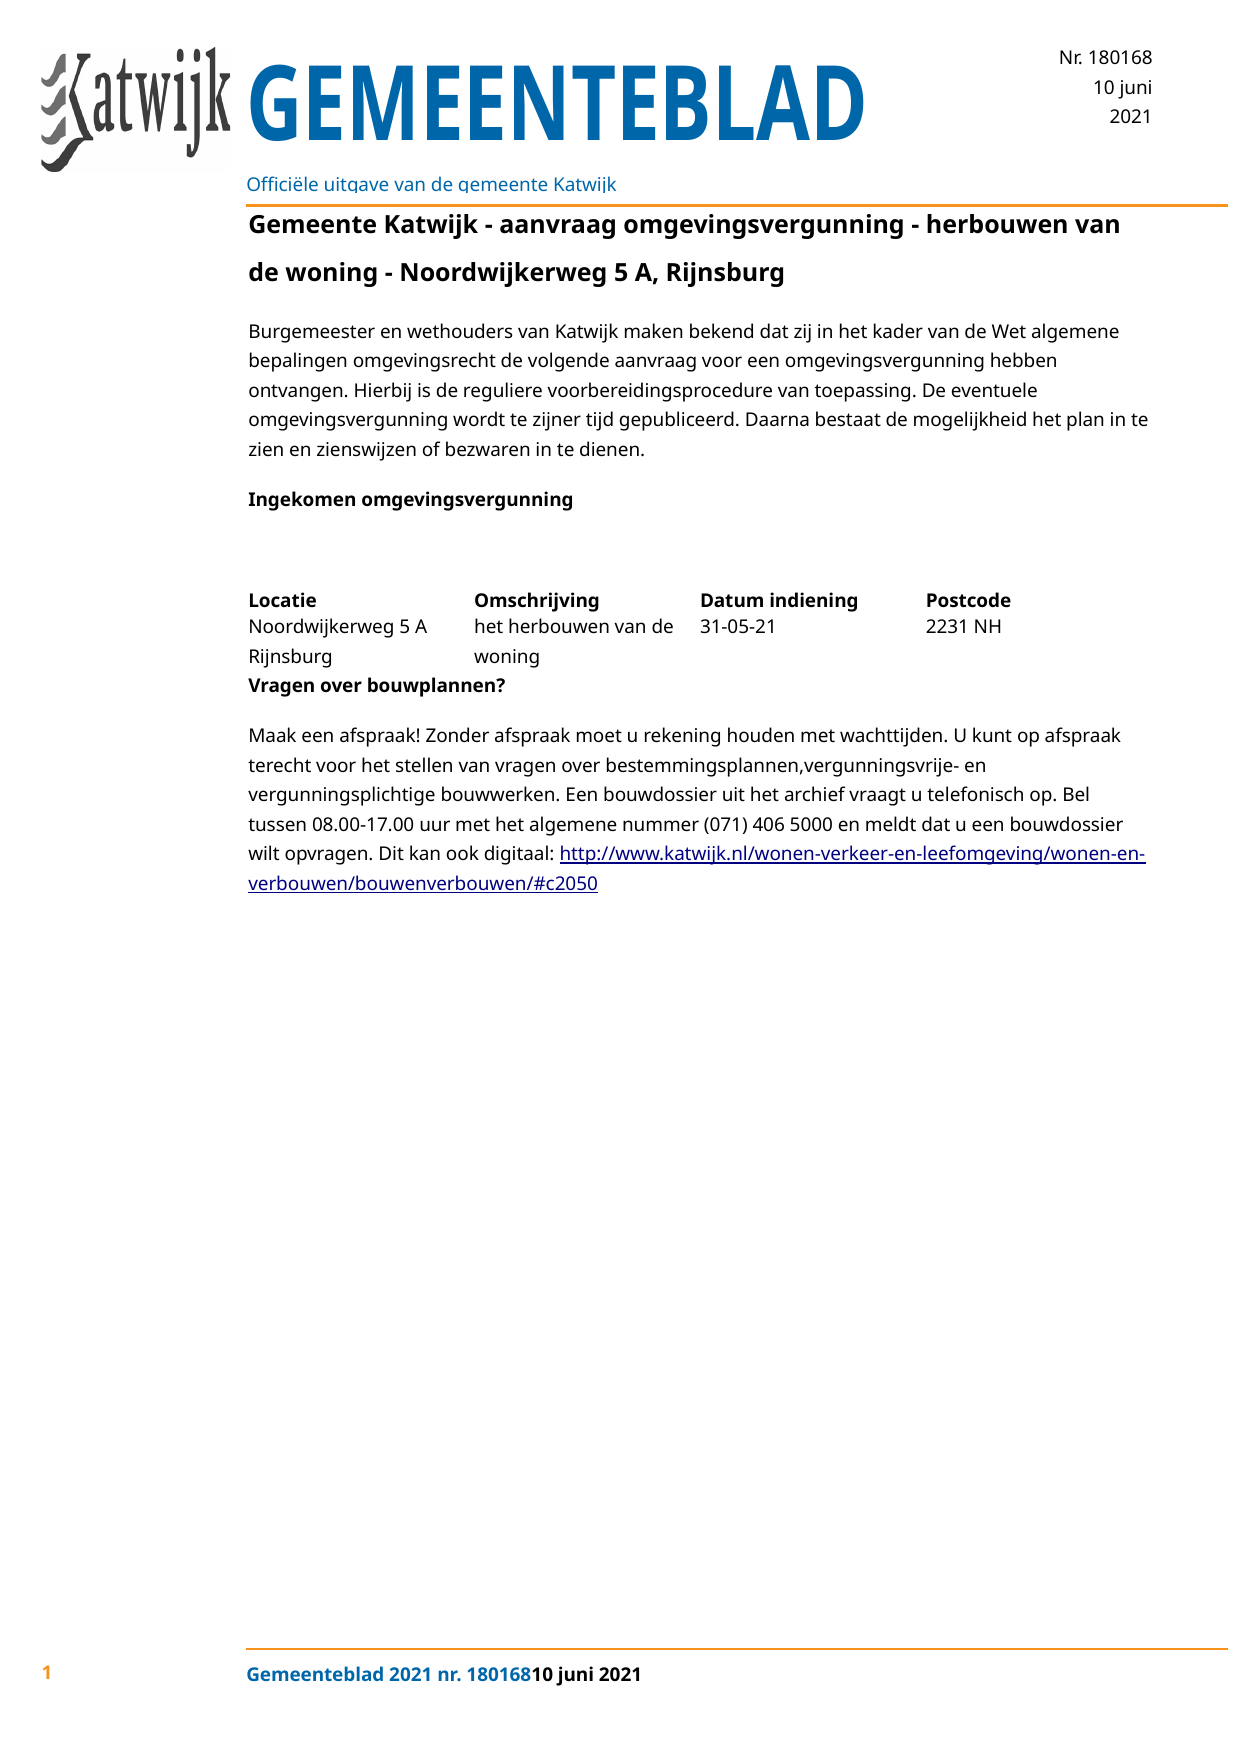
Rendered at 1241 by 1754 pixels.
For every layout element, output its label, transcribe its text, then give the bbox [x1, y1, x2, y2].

table_header Omschrijving [474, 588, 700, 613]
table_cell 2231 NH [926, 613, 1152, 669]
table_cell het herbouwen van de woning [474, 613, 700, 669]
table_cell 31-05-21 [700, 613, 926, 669]
text Gemeente Katwijk - aanvraag omgevingsvergunning - herbouwen van de woning - Noordwijkerweg 5 A, Rijnsburg [248, 207, 1152, 288]
table_cell Noordwijkerweg 5 A Rijnsburg [248, 613, 474, 669]
text Burgemeester en wethouders van Katwijk maken bekend dat zij in het kader van de Wet algemene bepalingen omgevingsrecht de volgende aanvraag voor een omgevingsvergunning hebben ontvangen. Hierbij is de reguliere voorbereidingsprocedure van toepassing. De eventuele omgevingsvergunning wordt te zijner tijd gepubliceerd. Daarna bestaat de mogelijkheid het plan in te zien en zienswijzen of bezwaren in te dienen. [248, 318, 1152, 462]
text Vragen over bouwplannen? [248, 672, 1152, 698]
table_header Datum indiening [700, 588, 926, 613]
picture [41, 47, 231, 172]
text Maak een afspraak! Zonder afspraak moet u rekening houden met wachttijden. U kunt op afspraak terecht voor het stellen van vragen over bestemmingsplannen,vergunningsvrije- en vergunningsplichtige bouwwerken. Een bouwdossier uit het archief vraagt u telefonisch op. Bel tussen 08.00-17.00 uur met het algemene nummer (071) 406 5000 en meldt dat u een bouwdossier wilt opvragen. Dit kan ook digitaal: http://www.katwijk.nl/wonen-verkeer-en-leefomgeving/wonen-en-verbouwen/bouwenverbouwen/#c2050 [248, 722, 1152, 896]
table_header Postcode [926, 588, 1152, 613]
table_header Locatie [248, 588, 474, 613]
text Ingekomen omgevingsvergunning [248, 487, 1152, 512]
